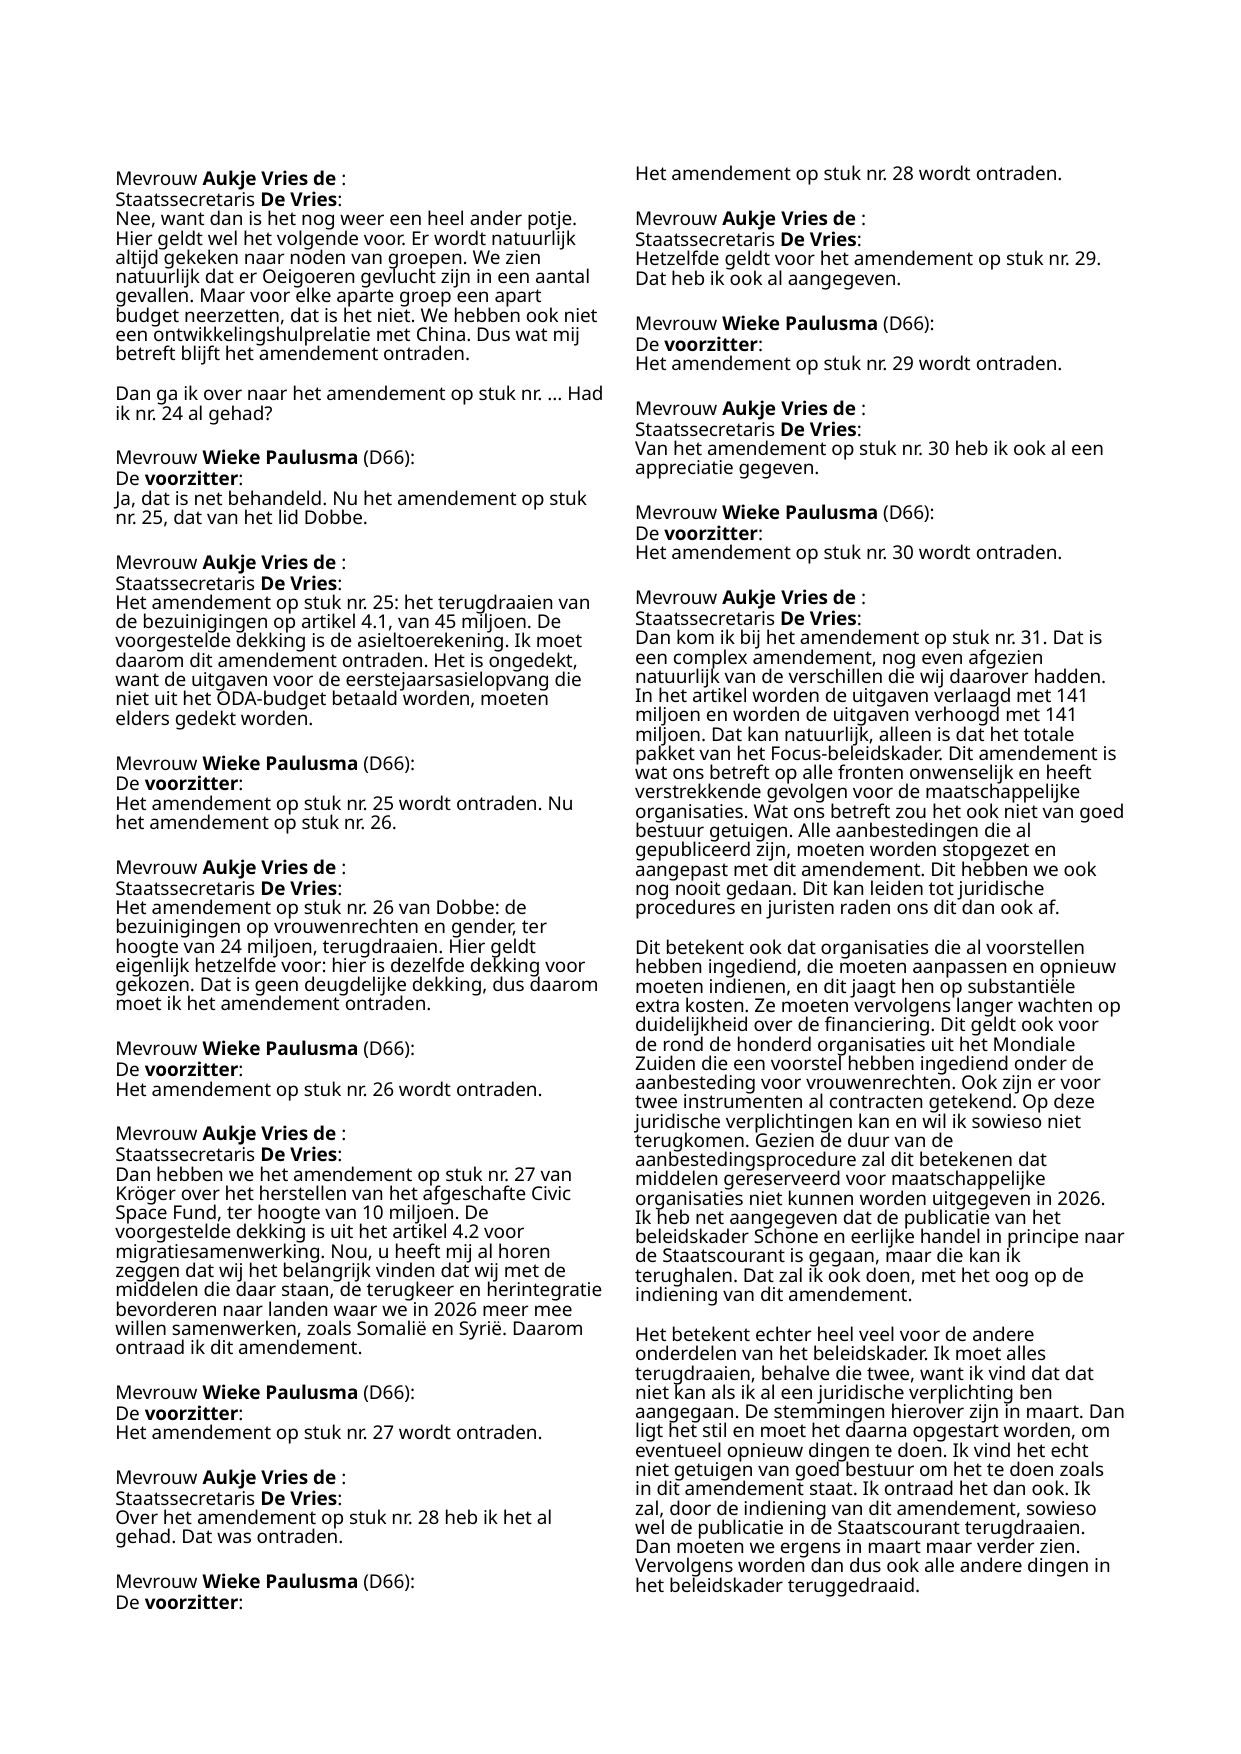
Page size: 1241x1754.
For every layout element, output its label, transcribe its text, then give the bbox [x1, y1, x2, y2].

text Het amendement op stuk nr. 29 wordt ontraden. [635, 355, 1125, 374]
text Mevrouw Wieke Paulusma (D66): [115, 750, 605, 775]
text Het amendement op stuk nr. 26 wordt ontraden. [115, 1081, 605, 1100]
text De voorzitter: [115, 1594, 605, 1614]
text Het amendement op stuk nr. 25: het terugdraaien van de bezuinigingen op artikel 4.1, van 45 miljoen. De voorgestelde dekking is de asieltoerekening. Ik moet daarom dit amendement ontraden. Het is ongedekt, want de uitgaven voor de eerstejaarsasielopvang die niet uit het ODA-budget betaald worden, moeten elders gedekt worden. [115, 594, 605, 729]
text Staatssecretaris De Vries: [115, 191, 605, 210]
text Het amendement op stuk nr. 28 wordt ontraden. [635, 165, 1125, 184]
text De voorzitter: [115, 470, 605, 489]
text Mevrouw Aukje Vries de : [115, 854, 605, 880]
text Mevrouw Aukje Vries de : [635, 584, 1125, 610]
text Over het amendement op stuk nr. 28 heb ik het al gehad. Dat was ontraden. [115, 1509, 605, 1548]
text Mevrouw Aukje Vries de : [115, 165, 605, 191]
text Staatssecretaris De Vries: [115, 1490, 605, 1509]
text De voorzitter: [115, 1061, 605, 1081]
text Hetzelfde geldt voor het amendement op stuk nr. 29. Dat heb ik ook al aangegeven. [635, 250, 1125, 289]
text Mevrouw Aukje Vries de : [635, 395, 1125, 421]
text Mevrouw Wieke Paulusma (D66): [635, 310, 1125, 336]
text Het amendement op stuk nr. 27 wordt ontraden. [115, 1424, 605, 1443]
text Mevrouw Aukje Vries de : [115, 1121, 605, 1146]
text Het betekent echter heel veel voor de andere onderdelen van het beleidskader. Ik moet alles terugdraaien, behalve die twee, want ik vind dat dat niet kan als ik al een juridische verplichting ben aangegaan. De stemmingen hierover zijn in maart. Dan ligt het stil en moet het daarna opgestart worden, om eventueel opnieuw dingen te doen. Ik vind het echt niet getuigen van goed bestuur om het te doen zoals in dit amendement staat. Ik ontraad het dan ook. Ik zal, door de indiening van dit amendement, sowieso wel de publicatie in de Staatscourant terugdraaien. Dan moeten we ergens in maart maar verder zien. Vervolgens worden dan dus ook alle andere dingen in het beleidskader teruggedraaid. [635, 1326, 1125, 1596]
text Mevrouw Wieke Paulusma (D66): [115, 1379, 605, 1405]
text Staatssecretaris De Vries: [635, 231, 1125, 250]
text Dan hebben we het amendement op stuk nr. 27 van Kröger over het herstellen van het afgeschafte Civic Space Fund, ter hoogte van 10 miljoen. De voorgestelde dekking is uit het artikel 4.2 voor migratiesamenwerking. Nou, u heeft mij al horen zeggen dat wij het belangrijk vinden dat wij met de middelen die daar staan, de terugkeer en herintegratie bevorderen naar landen waar we in 2026 meer mee willen samenwerken, zoals Somalië en Syrië. Daarom ontraad ik dit amendement. [115, 1166, 605, 1358]
text Het amendement op stuk nr. 30 wordt ontraden. [635, 544, 1125, 563]
text Van het amendement op stuk nr. 30 heb ik ook al een appreciatie gegeven. [635, 440, 1125, 478]
text Dan ga ik over naar het amendement op stuk nr. ... Had ik nr. 24 al gehad? [115, 385, 605, 424]
text Het amendement op stuk nr. 25 wordt ontraden. Nu het amendement op stuk nr. 26. [115, 795, 605, 833]
text De voorzitter: [115, 775, 605, 795]
text Mevrouw Aukje Vries de : [635, 205, 1125, 231]
text De voorzitter: [635, 336, 1125, 355]
text Mevrouw Wieke Paulusma (D66): [635, 499, 1125, 525]
text Staatssecretaris De Vries: [115, 880, 605, 899]
text De voorzitter: [635, 525, 1125, 544]
text Staatssecretaris De Vries: [635, 421, 1125, 440]
text Nee, want dan is het nog weer een heel ander potje. Hier geldt wel het volgende voor. Er wordt natuurlijk altijd gekeken naar noden van groepen. We zien natuurlijk dat er Oeigoeren gevlucht zijn in een aantal gevallen. Maar voor elke aparte groep een apart budget neerzetten, dat is het niet. We hebben ook niet een ontwikkelingshulprelatie met China. Dus wat mij betreft blijft het amendement ontraden. [115, 210, 605, 364]
text Mevrouw Wieke Paulusma (D66): [115, 1036, 605, 1061]
text Staatssecretaris De Vries: [115, 575, 605, 594]
text Mevrouw Wieke Paulusma (D66): [115, 444, 605, 470]
text Staatssecretaris De Vries: [635, 610, 1125, 629]
text De voorzitter: [115, 1405, 605, 1424]
text Ja, dat is net behandeld. Nu het amendement op stuk nr. 25, dat van het lid Dobbe. [115, 489, 605, 528]
text Mevrouw Aukje Vries de : [115, 1464, 605, 1490]
text Dan kom ik bij het amendement op stuk nr. 31. Dat is een complex amendement, nog even afgezien natuurlijk van de verschillen die wij daarover hadden. In het artikel worden de uitgaven verlaagd met 141 miljoen en worden de uitgaven verhoogd met 141 miljoen. Dat kan natuurlijk, alleen is dat het totale pakket van het Focus-beleidskader. Dit amendement is wat ons betreft op alle fronten onwenselijk en heeft verstrekkende gevolgen voor de maatschappelijke organisaties. Wat ons betreft zou het ook niet van goed bestuur getuigen. Alle aanbestedingen die al gepubliceerd zijn, moeten worden stopgezet en aangepast met dit amendement. Dit hebben we ook nog nooit gedaan. Dit kan leiden tot juridische procedures en juristen raden ons dit dan ook af. [635, 629, 1125, 918]
text Mevrouw Aukje Vries de : [115, 549, 605, 575]
text Staatssecretaris De Vries: [115, 1146, 605, 1166]
text Dit betekent ook dat organisaties die al voorstellen hebben ingediend, die moeten aanpassen en opnieuw moeten indienen, en dit jaagt hen op substantiële extra kosten. Ze moeten vervolgens langer wachten op duidelijkheid over de financiering. Dit geldt ook voor de rond de honderd organisaties uit het Mondiale Zuiden die een voorstel hebben ingediend onder de aanbesteding voor vrouwenrechten. Ook zijn er voor twee instrumenten al contracten getekend. Op deze juridische verplichtingen kan en wil ik sowieso niet terugkomen. Gezien de duur van de aanbestedingsprocedure zal dit betekenen dat middelen gereserveerd voor maatschappelijke organisaties niet kunnen worden uitgegeven in 2026. Ik heb net aangegeven dat de publicatie van het beleidskader Schone en eerlijke handel in principe naar de Staatscourant is gegaan, maar die kan ik terughalen. Dat zal ik ook doen, met het oog op de indiening van dit amendement. [635, 939, 1125, 1305]
text Het amendement op stuk nr. 26 van Dobbe: de bezuinigingen op vrouwenrechten en gender, ter hoogte van 24 miljoen, terugdraaien. Hier geldt eigenlijk hetzelfde voor: hier is dezelfde dekking voor gekozen. Dat is geen deugdelijke dekking, dus daarom moet ik het amendement ontraden. [115, 899, 605, 1015]
text Mevrouw Wieke Paulusma (D66): [115, 1569, 605, 1594]
